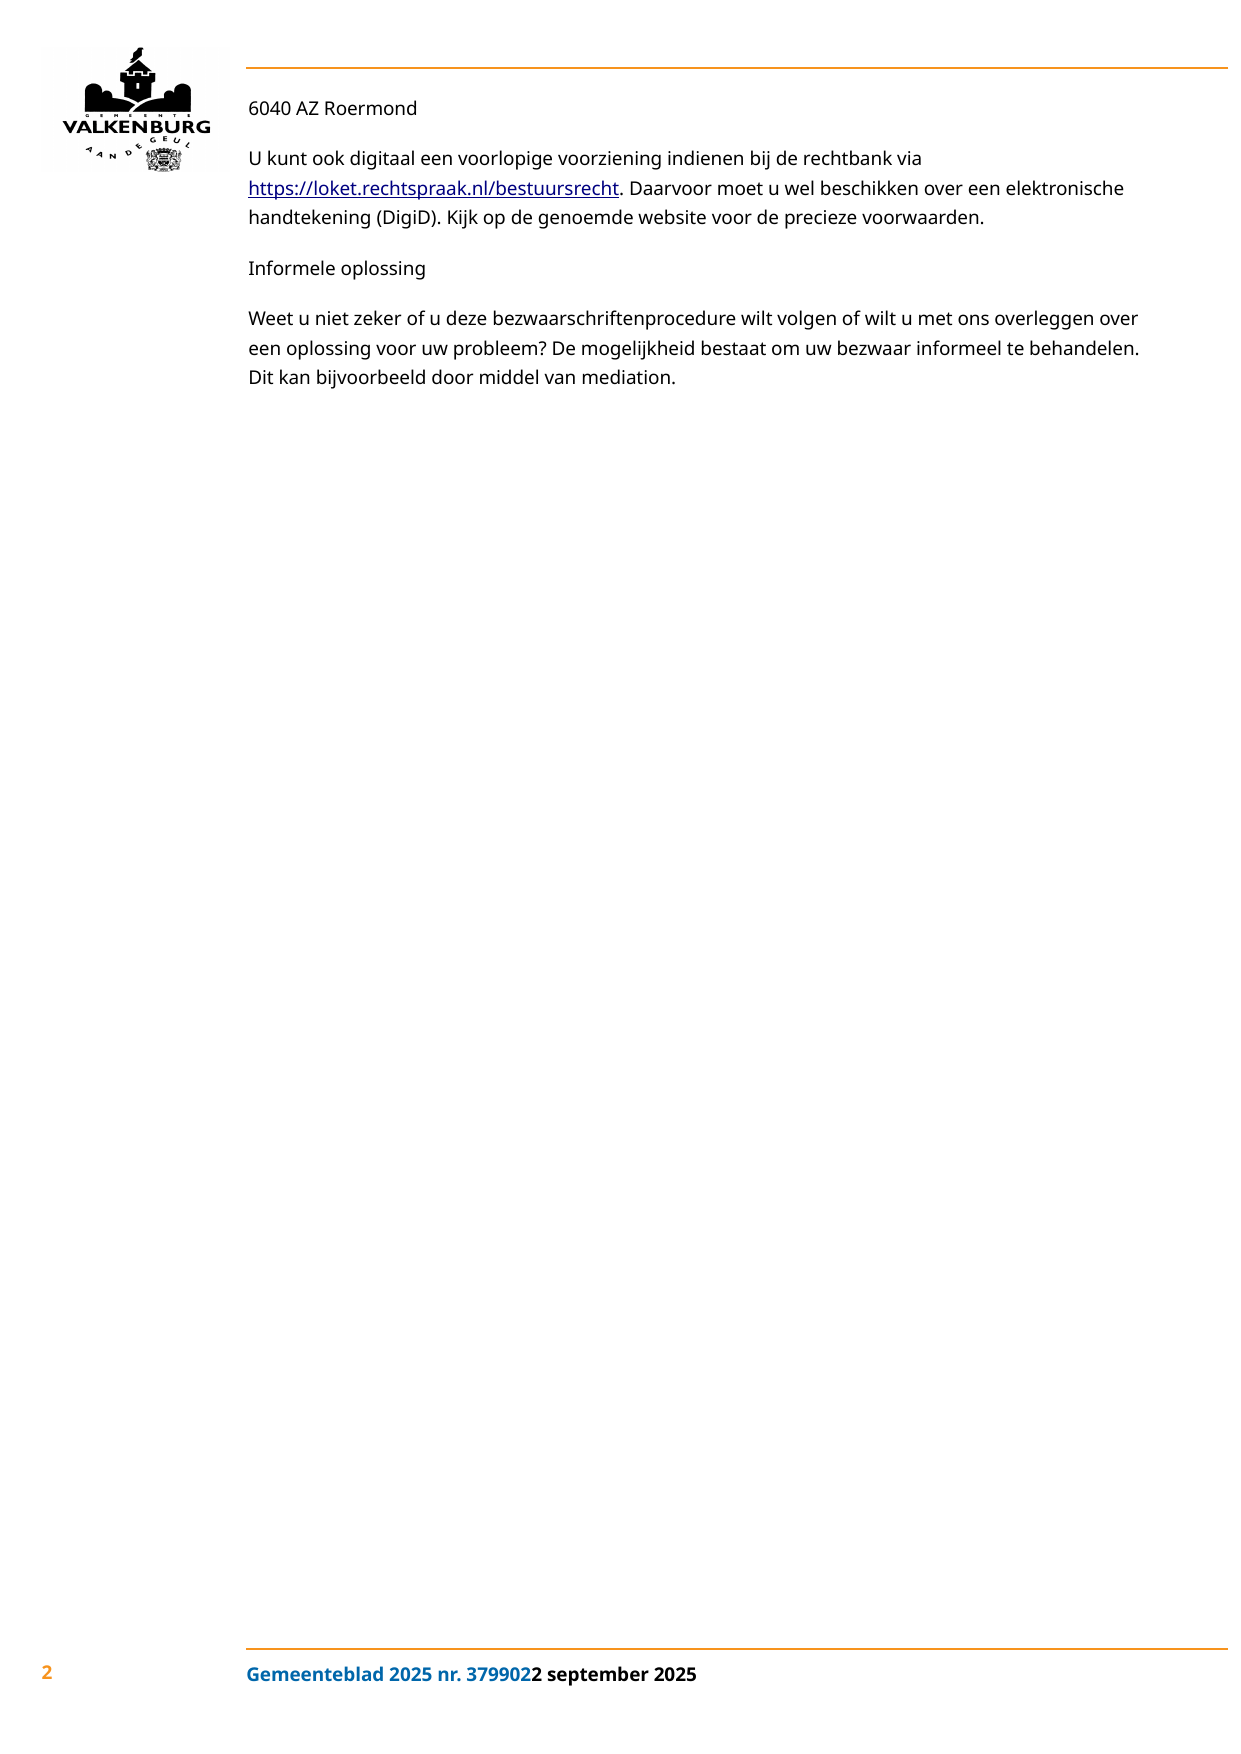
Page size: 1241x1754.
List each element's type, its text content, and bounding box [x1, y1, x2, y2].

text U kunt ook digitaal een voorlopige voorziening indienen bij de rechtbank via https://loket.rechtspraak.nl/bestuursrecht. Daarvoor moet u wel beschikken over een elektronische handtekening (DigiD). Kijk op de genoemde website voor de precieze voorwaarden. [248, 145, 1152, 230]
picture [41, 47, 231, 172]
text Weet u niet zeker of u deze bezwaarschriftenprocedure wilt volgen of wilt u met ons overleggen over een oplossing voor uw probleem? De mogelijkheid bestaat om uw bezwaar informeel te behandelen. Dit kan bijvoorbeeld door middel van mediation. [248, 305, 1152, 390]
text Informele oplossing [248, 255, 1152, 281]
text 6040 AZ Roermond [248, 95, 1152, 121]
